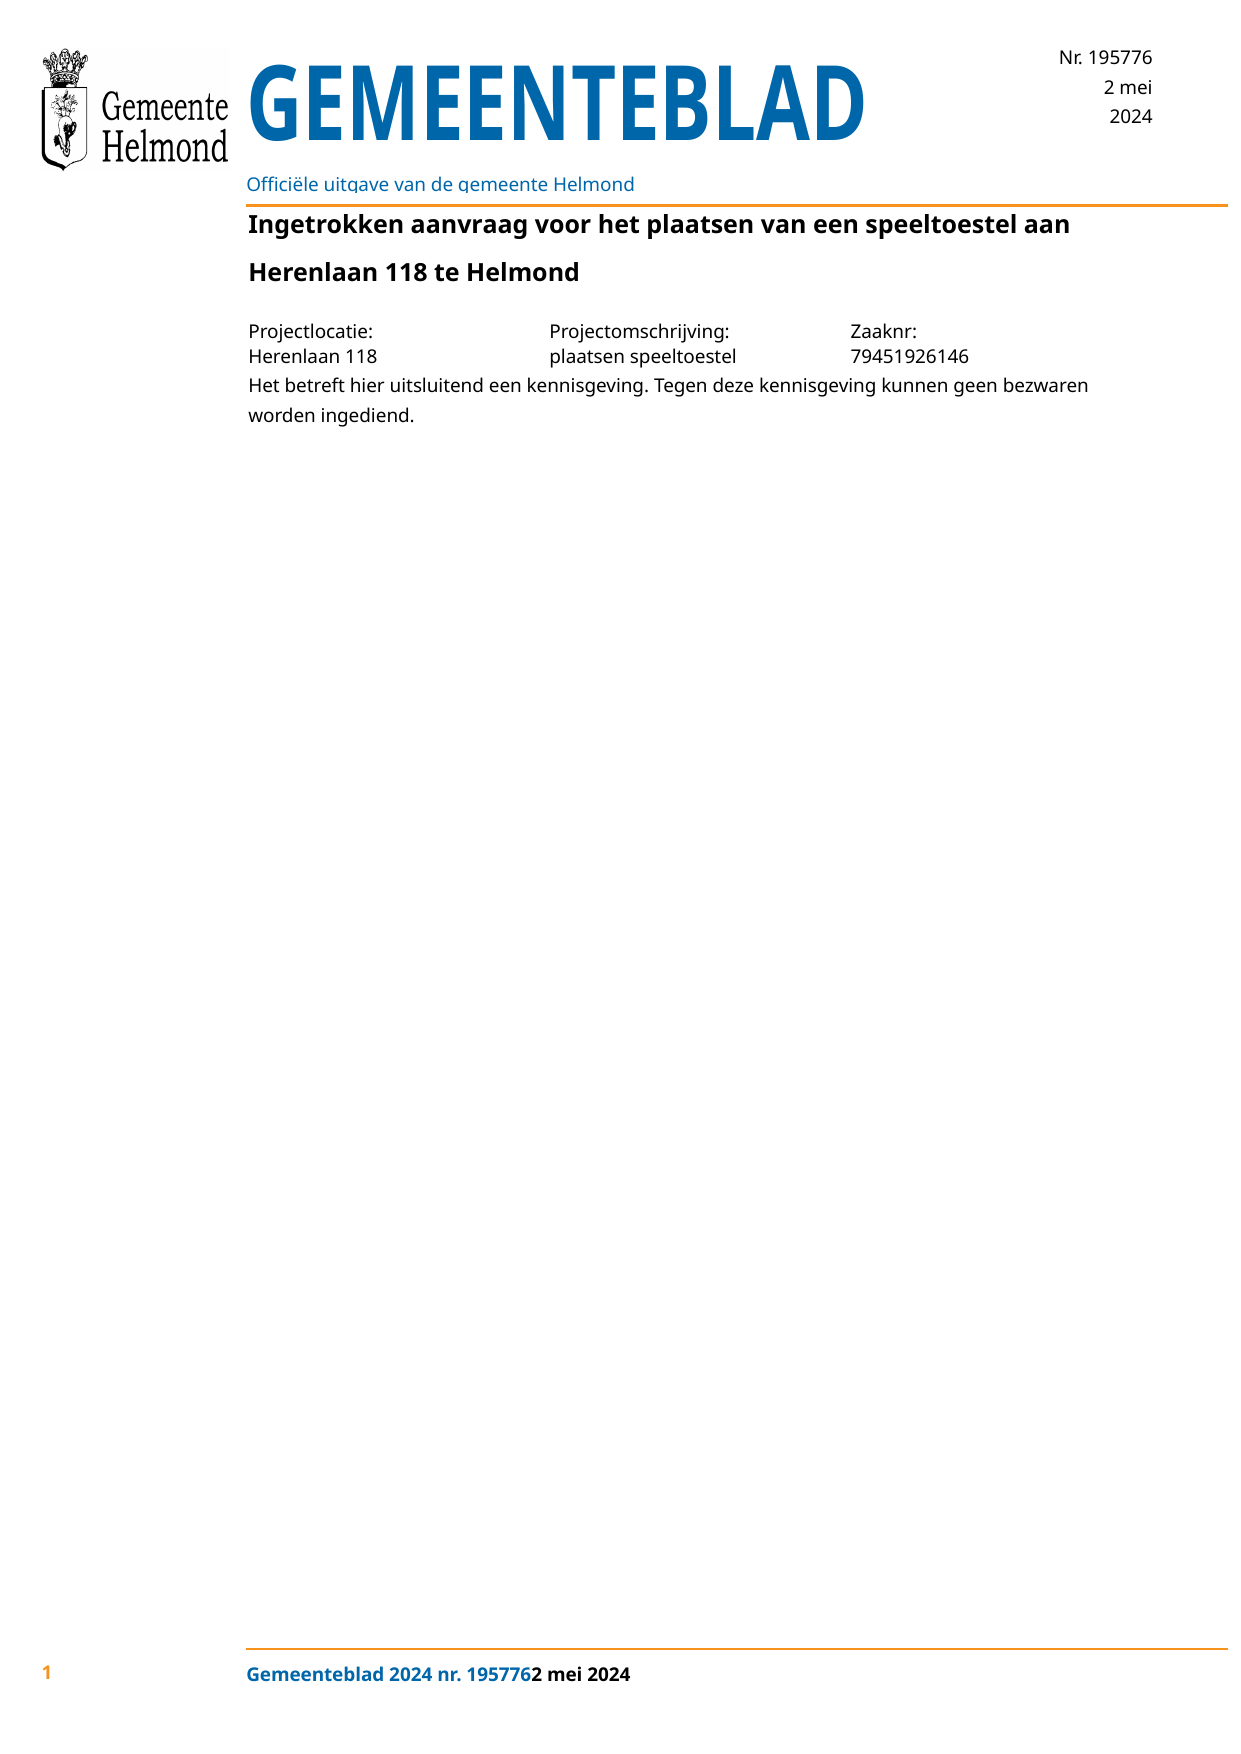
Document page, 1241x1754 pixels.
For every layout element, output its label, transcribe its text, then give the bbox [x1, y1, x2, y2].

text Ingetrokken aanvraag voor het plaatsen van een speeltoestel aan Herenlaan 118 te Helmond [248, 207, 1152, 288]
table_cell 79451926146 [850, 344, 1152, 369]
table_cell plaatsen speeltoestel [549, 344, 850, 369]
table_header Projectomschrijving: [549, 318, 850, 344]
text Het betreft hier uitsluitend een kennisgeving. Tegen deze kennisgeving kunnen geen bezwaren worden ingediend. [248, 373, 1152, 428]
table_cell Herenlaan 118 [248, 344, 549, 369]
table_header Zaaknr: [850, 318, 1152, 344]
table_header Projectlocatie: [248, 318, 549, 344]
picture [41, 47, 231, 172]
